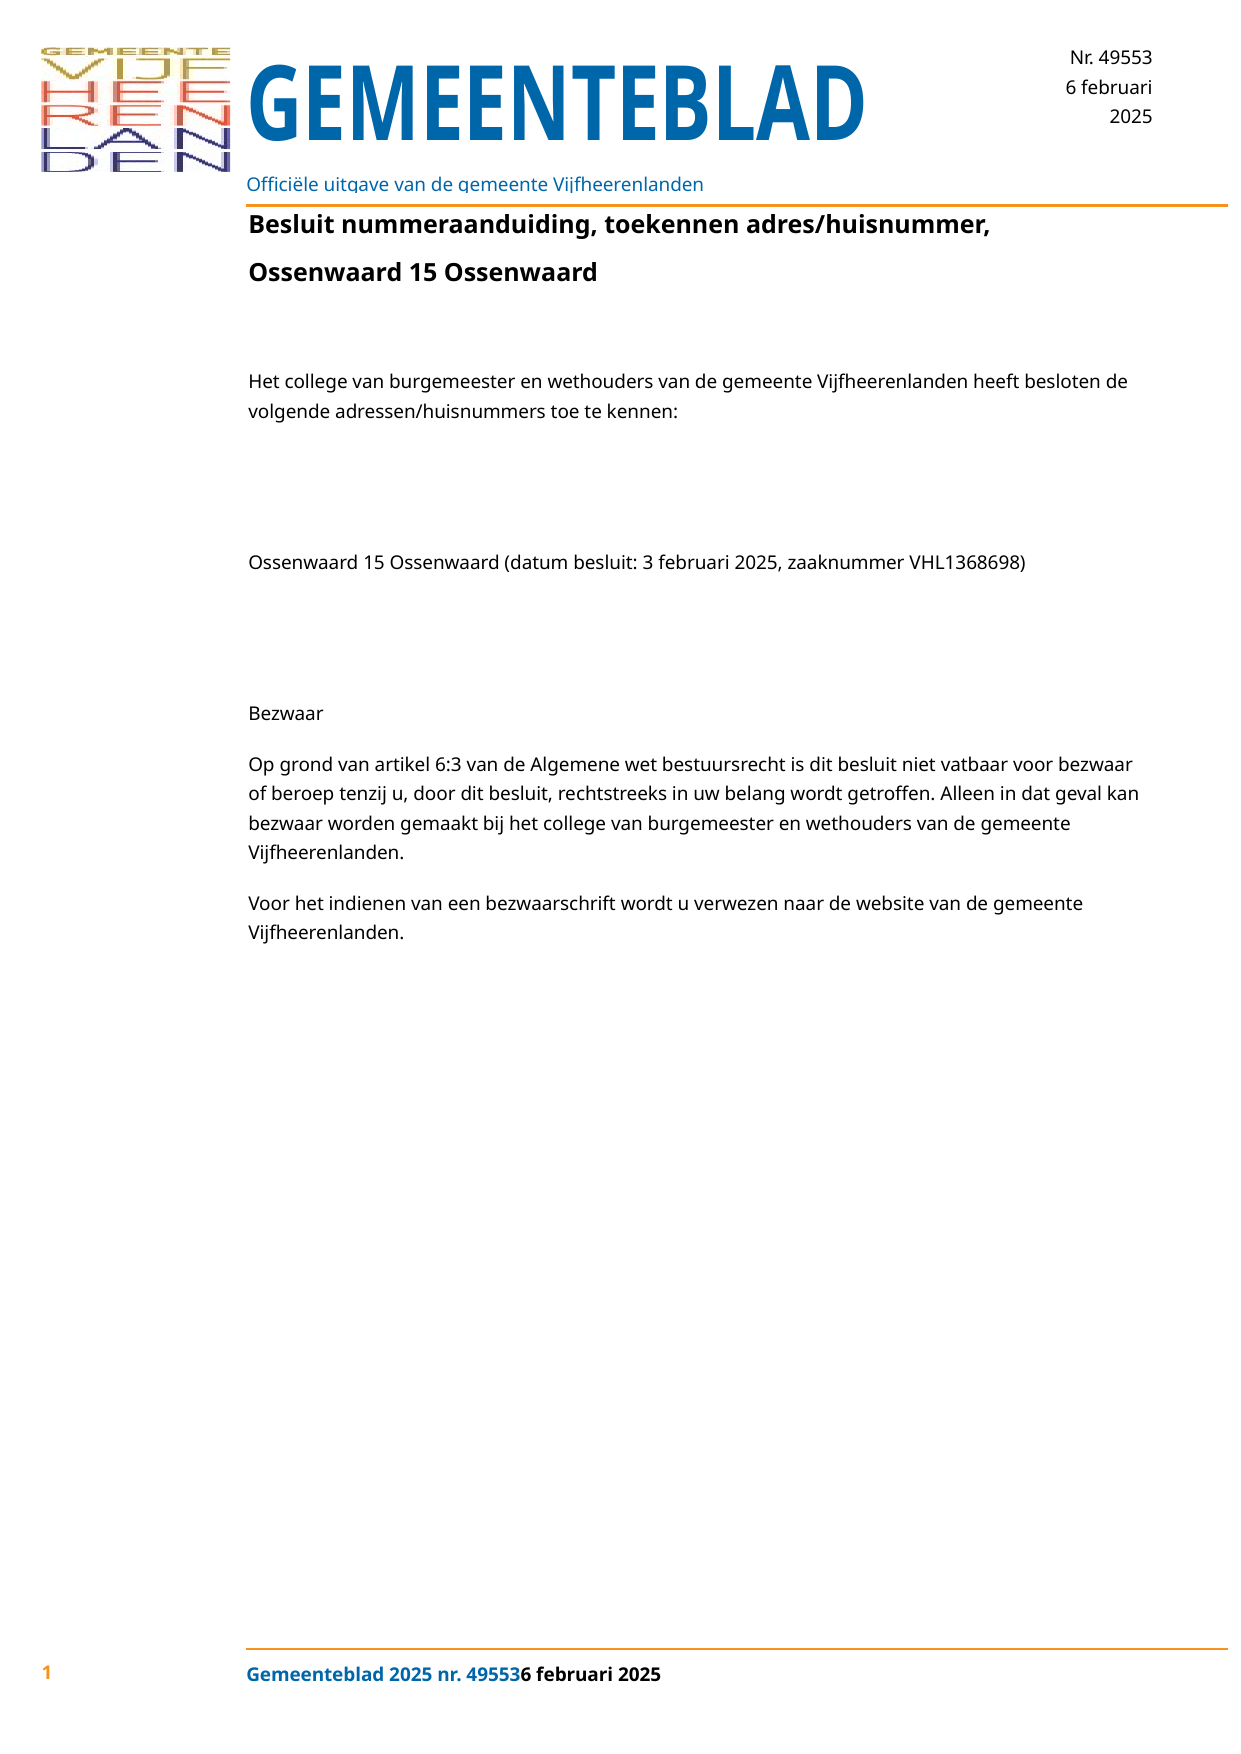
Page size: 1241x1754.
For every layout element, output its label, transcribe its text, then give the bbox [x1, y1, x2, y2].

text Ossenwaard 15 Ossenwaard (datum besluit: 3 februari 2025, zaaknummer VHL1368698) [248, 549, 1152, 575]
picture [41, 47, 231, 172]
text Op grond van artikel 6:3 van de Algemene wet bestuursrecht is dit besluit niet vatbaar voor bezwaar of beroep tenzij u, door dit besluit, rechtstreeks in uw belang wordt getroffen. Alleen in dat geval kan bezwaar worden gemaakt bij het college van burgemeester en wethouders van de gemeente Vijfheerenlanden. [248, 751, 1152, 865]
text Bezwaar [248, 700, 1152, 726]
text Besluit nummeraanduiding, toekennen adres/huisnummer, Ossenwaard 15 Ossenwaard [248, 207, 1152, 288]
text Voor het indienen van een bezwaarschrift wordt u verwezen naar de website van de gemeente Vijfheerenlanden. [248, 890, 1152, 945]
text Het college van burgemeester en wethouders van de gemeente Vijfheerenlanden heeft besloten de volgende adressen/huisnummers toe te kennen: [248, 368, 1152, 424]
